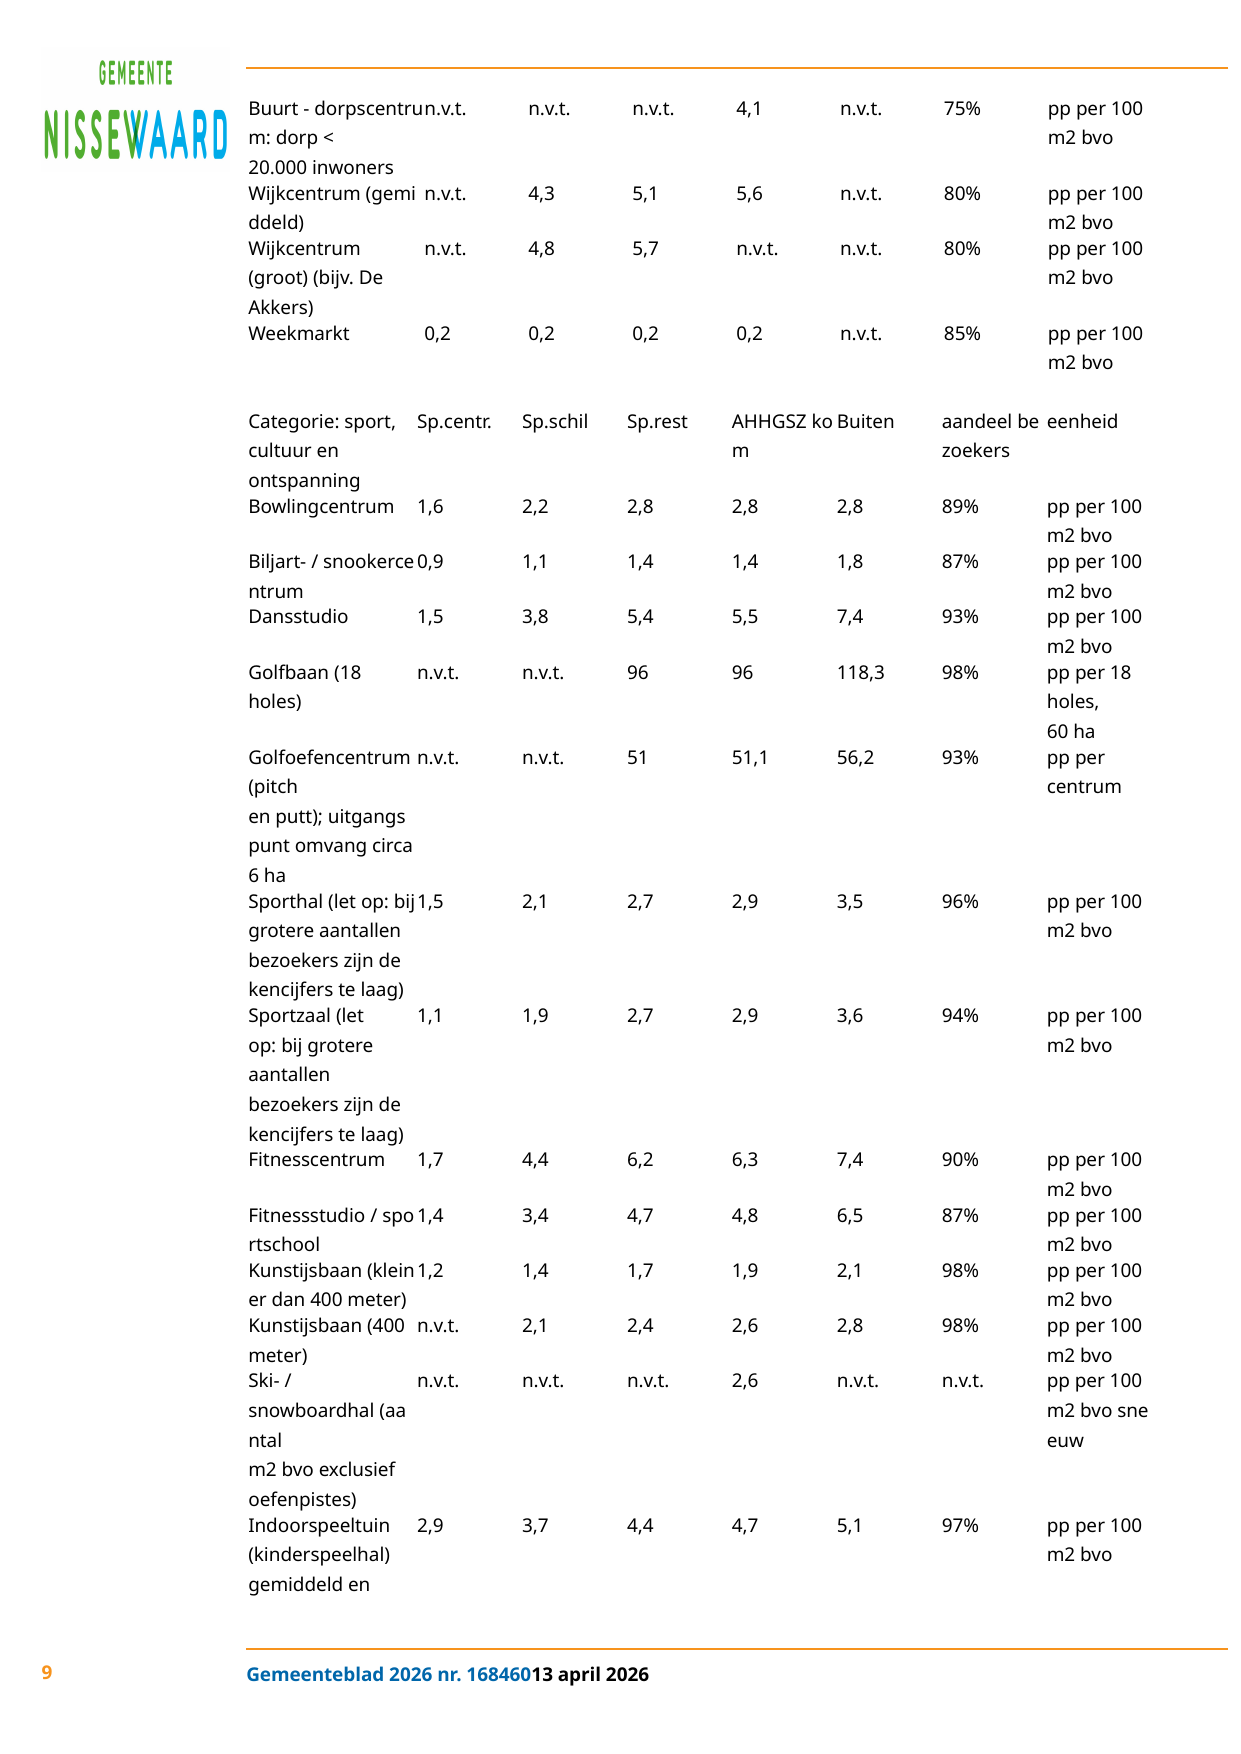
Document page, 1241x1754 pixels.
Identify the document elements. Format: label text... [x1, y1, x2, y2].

table_header Sp.rest [627, 408, 732, 493]
table_cell 6,2 [627, 1146, 732, 1202]
table_cell pp per 100 m2 bvo [1047, 1003, 1152, 1146]
table_cell 5,7 [632, 235, 736, 320]
table_header eenheid [1047, 408, 1152, 493]
table_cell n.v.t. [417, 659, 522, 744]
table_cell Wijkcentrum (groot) (bijv. De Akkers) [248, 235, 424, 320]
table_cell 0,2 [736, 320, 840, 375]
table_cell 2,1 [522, 888, 627, 1002]
table_cell 1,8 [837, 548, 942, 604]
table_cell Golfbaan (18 holes) [248, 659, 417, 744]
table_cell pp per 100 m2 bvo [1048, 320, 1152, 375]
table_cell Fitnesscentrum [248, 1146, 417, 1202]
table_cell 93% [942, 604, 1047, 659]
table_cell 96 [627, 659, 732, 744]
table_cell n.v.t. [424, 180, 528, 235]
table_cell n.v.t. [417, 744, 522, 888]
table_cell 1,1 [522, 548, 627, 604]
table_cell pp per 100 m2 bvo [1048, 180, 1152, 235]
table_cell Weekmarkt [248, 320, 424, 375]
table_cell 56,2 [837, 744, 942, 888]
table_header Buiten [837, 408, 942, 493]
table_cell 1,2 [417, 1257, 522, 1312]
table_cell pp per 100 m2 bvo [1047, 1313, 1152, 1368]
table_cell 3,4 [522, 1202, 627, 1257]
table_cell 5,1 [632, 180, 736, 235]
table_cell pp per 100 m2 bvo [1048, 95, 1152, 180]
table_cell n.v.t. [632, 95, 736, 180]
table_cell Kunstijsbaan (kleiner dan 400 meter) [248, 1257, 417, 1312]
table_cell Bowlingcentrum [248, 493, 417, 548]
table_cell 75% [944, 95, 1048, 180]
table_cell Fitnessstudio / sportschool [248, 1202, 417, 1257]
table_cell 4,7 [732, 1512, 837, 1597]
table_cell Dansstudio [248, 604, 417, 659]
table_cell pp per 100 m2 bvo [1047, 1146, 1152, 1202]
table_cell 90% [942, 1146, 1047, 1202]
table_cell 80% [944, 235, 1048, 320]
table_cell n.v.t. [528, 95, 632, 180]
table_cell 2,8 [837, 1313, 942, 1368]
table_header Categorie: sport, cultuur en ontspanning [248, 408, 417, 493]
table_cell 3,5 [837, 888, 942, 1002]
table_header aandeel bezoekers [942, 408, 1047, 493]
table_cell 98% [942, 1313, 1047, 1368]
table_cell Kunstijsbaan (400 meter) [248, 1313, 417, 1368]
table_cell 1,9 [732, 1257, 837, 1312]
table_cell 96% [942, 888, 1047, 1002]
table_cell 1,7 [627, 1257, 732, 1312]
table_cell 2,1 [522, 1313, 627, 1368]
table_cell 1,6 [417, 493, 522, 548]
table_cell Indoorspeeltuin (kinderspeelhal) gemiddeld en [248, 1512, 417, 1597]
table_cell n.v.t. [627, 1368, 732, 1512]
table_cell 96 [732, 659, 837, 744]
table_cell 7,4 [837, 1146, 942, 1202]
table_cell 1,4 [522, 1257, 627, 1312]
table_cell pp per 100 m2 bvo [1047, 604, 1152, 659]
table_cell 2,9 [417, 1512, 522, 1597]
table_cell 5,1 [837, 1512, 942, 1597]
table_cell n.v.t. [840, 235, 944, 320]
table_cell Wijkcentrum (gemiddeld) [248, 180, 424, 235]
table_cell 1,9 [522, 1003, 627, 1146]
table_cell pp per 100 m2 bvo [1048, 235, 1152, 320]
table_cell n.v.t. [840, 320, 944, 375]
table_cell 89% [942, 493, 1047, 548]
table_cell 0,2 [424, 320, 528, 375]
table_cell pp per 100 m2 bvo sneeuw [1047, 1368, 1152, 1512]
table_cell n.v.t. [942, 1368, 1047, 1512]
picture [41, 47, 231, 172]
table_cell n.v.t. [522, 659, 627, 744]
table_cell 0,2 [528, 320, 632, 375]
table_cell 2,6 [732, 1368, 837, 1512]
table_cell 51,1 [732, 744, 837, 888]
table_cell 85% [944, 320, 1048, 375]
table_cell n.v.t. [417, 1313, 522, 1368]
table_cell 3,7 [522, 1512, 627, 1597]
table_cell Biljart- / snookercentrum [248, 548, 417, 604]
table_cell 1,5 [417, 888, 522, 1002]
table_cell 2,1 [837, 1257, 942, 1312]
table_cell 0,9 [417, 548, 522, 604]
table_cell 5,5 [732, 604, 837, 659]
table_cell n.v.t. [840, 95, 944, 180]
table_cell 51 [627, 744, 732, 888]
table_cell 2,6 [732, 1313, 837, 1368]
table_cell 1,1 [417, 1003, 522, 1146]
table_cell 7,4 [837, 604, 942, 659]
table_cell 2,4 [627, 1313, 732, 1368]
table_cell n.v.t. [424, 235, 528, 320]
table_cell 2,8 [837, 493, 942, 548]
table_cell n.v.t. [417, 1368, 522, 1512]
table_cell 2,7 [627, 1003, 732, 1146]
table_cell 1,4 [627, 548, 732, 604]
table_cell Ski- / snowboardhal (aantal m2 bvo exclusief oefenpistes) [248, 1368, 417, 1512]
table_cell 4,4 [522, 1146, 627, 1202]
table_cell 98% [942, 659, 1047, 744]
table_cell 1,4 [732, 548, 837, 604]
table_cell 2,7 [627, 888, 732, 1002]
table_cell 2,9 [732, 888, 837, 1002]
table_cell pp per 100 m2 bvo [1047, 1512, 1152, 1597]
table_header Sp.schil [522, 408, 627, 493]
table_cell 4,4 [627, 1512, 732, 1597]
table_cell n.v.t. [736, 235, 840, 320]
table_cell 80% [944, 180, 1048, 235]
table_cell n.v.t. [424, 95, 528, 180]
table_cell n.v.t. [840, 180, 944, 235]
table_cell 2,8 [732, 493, 837, 548]
table_cell pp per centrum [1047, 744, 1152, 888]
table_cell pp per 100 m2 bvo [1047, 1257, 1152, 1312]
table_cell pp per 100 m2 bvo [1047, 1202, 1152, 1257]
table_cell 6,3 [732, 1146, 837, 1202]
table_cell pp per 100 m2 bvo [1047, 493, 1152, 548]
table_cell 0,2 [632, 320, 736, 375]
table_cell Golfoefencentrum (pitch en putt); uitgangspunt omvang circa 6 ha [248, 744, 417, 888]
table_cell n.v.t. [522, 744, 627, 888]
table_header AHHGSZ kom [732, 408, 837, 493]
table_header Sp.centr. [417, 408, 522, 493]
table_cell 98% [942, 1257, 1047, 1312]
table_cell 2,8 [627, 493, 732, 548]
table_cell 4,3 [528, 180, 632, 235]
table_cell n.v.t. [522, 1368, 627, 1512]
table_cell 3,8 [522, 604, 627, 659]
table_cell Sportzaal (let op: bij grotere aantallen bezoekers zijn de kencijfers te laag) [248, 1003, 417, 1146]
table_cell n.v.t. [837, 1368, 942, 1512]
table_cell 6,5 [837, 1202, 942, 1257]
table_cell 4,7 [627, 1202, 732, 1257]
table_cell 87% [942, 1202, 1047, 1257]
table_cell 4,8 [528, 235, 632, 320]
table_cell 93% [942, 744, 1047, 888]
table_cell 2,9 [732, 1003, 837, 1146]
table_cell 1,7 [417, 1146, 522, 1202]
table_cell 97% [942, 1512, 1047, 1597]
table_cell 1,4 [417, 1202, 522, 1257]
table_cell pp per 18 holes, 60 ha [1047, 659, 1152, 744]
table_cell Buurt - dorpscentrum: dorp < 20.000 inwoners [248, 95, 424, 180]
table_cell 5,6 [736, 180, 840, 235]
table_cell 5,4 [627, 604, 732, 659]
table_cell 118,3 [837, 659, 942, 744]
table_cell 94% [942, 1003, 1047, 1146]
table_cell 87% [942, 548, 1047, 604]
table_cell 4,1 [736, 95, 840, 180]
table_cell 3,6 [837, 1003, 942, 1146]
table_cell Sporthal (let op: bij grotere aantallen bezoekers zijn de kencijfers te laag) [248, 888, 417, 1002]
table_cell 4,8 [732, 1202, 837, 1257]
table_cell pp per 100 m2 bvo [1047, 888, 1152, 1002]
table_cell pp per 100 m2 bvo [1047, 548, 1152, 604]
table_cell 2,2 [522, 493, 627, 548]
table_cell 1,5 [417, 604, 522, 659]
